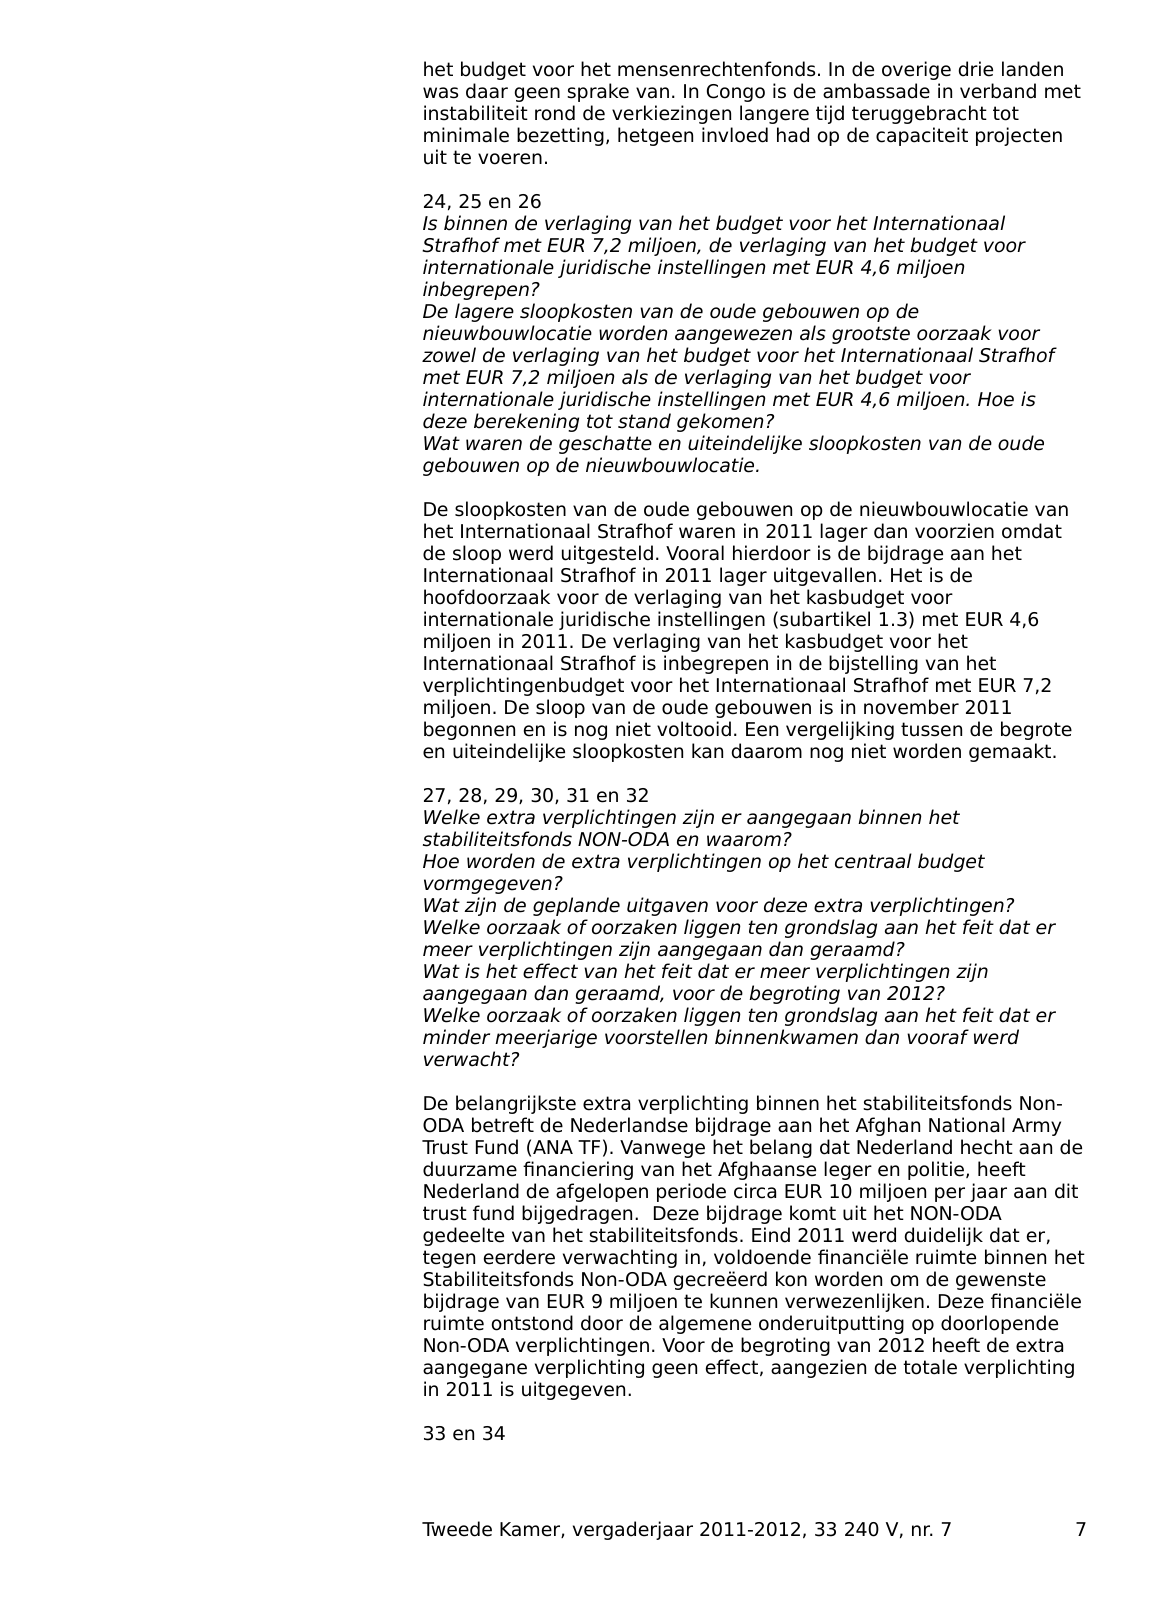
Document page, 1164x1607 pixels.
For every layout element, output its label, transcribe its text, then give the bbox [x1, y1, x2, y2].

text Wat zijn de geplande uitgaven voor deze extra verplichtingen? [422, 895, 1087, 917]
text Welke oorzaak of oorzaken liggen ten grondslag aan het feit dat er meer verplichtingen zijn aangegaan dan geraamd? [422, 917, 1087, 961]
text De sloopkosten van de oude gebouwen op de nieuwbouwlocatie van het Internationaal Strafhof waren in 2011 lager dan voorzien omdat de sloop werd uitgesteld. Vooral hierdoor is de bijdrage aan het Internationaal Strafhof in 2011 lager uitgevallen. Het is de hoofdoorzaak voor de verlaging van het kasbudget voor internationale juridische instellingen (subartikel 1.3) met EUR 4,6 miljoen in 2011. De verlaging van het kasbudget voor het Internationaal Strafhof is inbegrepen in de bijstelling van het verplichtingenbudget voor het Internationaal Strafhof met EUR 7,2 miljoen. De sloop van de oude gebouwen is in november 2011 begonnen en is nog niet voltooid. Een vergelijking tussen de begrote en uiteindelijke sloopkosten kan daarom nog niet worden gemaakt. [422, 499, 1087, 763]
text Is binnen de verlaging van het budget voor het Internationaal Strafhof met EUR 7,2 miljoen, de verlaging van het budget voor internationale juridische instellingen met EUR 4,6 miljoen inbegrepen? [422, 213, 1087, 301]
text De lagere sloopkosten van de oude gebouwen op de nieuwbouwlocatie worden aangewezen als grootste oorzaak voor zowel de verlaging van het budget voor het Internationaal Strafhof met EUR 7,2 miljoen als de verlaging van het budget voor internationale juridische instellingen met EUR 4,6 miljoen. Hoe is deze berekening tot stand gekomen? [422, 301, 1087, 433]
text het budget voor het mensenrechtenfonds. In de overige drie landen was daar geen sprake van. In Congo is de ambassade in verband met instabiliteit rond de verkiezingen langere tijd teruggebracht tot minimale bezetting, hetgeen invloed had op de capaciteit projecten uit te voeren. [422, 59, 1087, 169]
text Hoe worden de extra verplichtingen op het centraal budget vormgegeven? [422, 851, 1087, 895]
text Wat is het effect van het feit dat er meer verplichtingen zijn aangegaan dan geraamd, voor de begroting van 2012? [422, 961, 1087, 1005]
text Welke extra verplichtingen zijn er aangegaan binnen het stabiliteitsfonds NON-ODA en waarom? [422, 807, 1087, 851]
text 27, 28, 29, 30, 31 en 32 [422, 785, 1087, 807]
text De belangrijkste extra verplichting binnen het stabiliteitsfonds Non-ODA betreft de Nederlandse bijdrage aan het Afghan National Army Trust Fund (ANA TF). Vanwege het belang dat Nederland hecht aan de duurzame financiering van het Afghaanse leger en politie, heeft Nederland de afgelopen periode circa EUR 10 miljoen per jaar aan dit trust fund bijgedragen. Deze bijdrage komt uit het NON-ODA gedeelte van het stabiliteitsfonds. Eind 2011 werd duidelijk dat er, tegen eerdere verwachting in, voldoende financiële ruimte binnen het Stabiliteitsfonds Non-ODA gecreëerd kon worden om de gewenste bijdrage van EUR 9 miljoen te kunnen verwezenlijken. Deze financiële ruimte ontstond door de algemene onderuitputting op doorlopende Non-ODA verplichtingen. Voor de begroting van 2012 heeft de extra aangegane verplichting geen effect, aangezien de totale verplichting in 2011 is uitgegeven. [422, 1093, 1087, 1401]
text 33 en 34 [422, 1423, 1087, 1445]
text 24, 25 en 26 [422, 191, 1087, 213]
text Wat waren de geschatte en uiteindelijke sloopkosten van de oude gebouwen op de nieuwbouwlocatie. [422, 433, 1087, 477]
text Welke oorzaak of oorzaken liggen ten grondslag aan het feit dat er minder meerjarige voorstellen binnenkwamen dan vooraf werd verwacht? [422, 1005, 1087, 1071]
